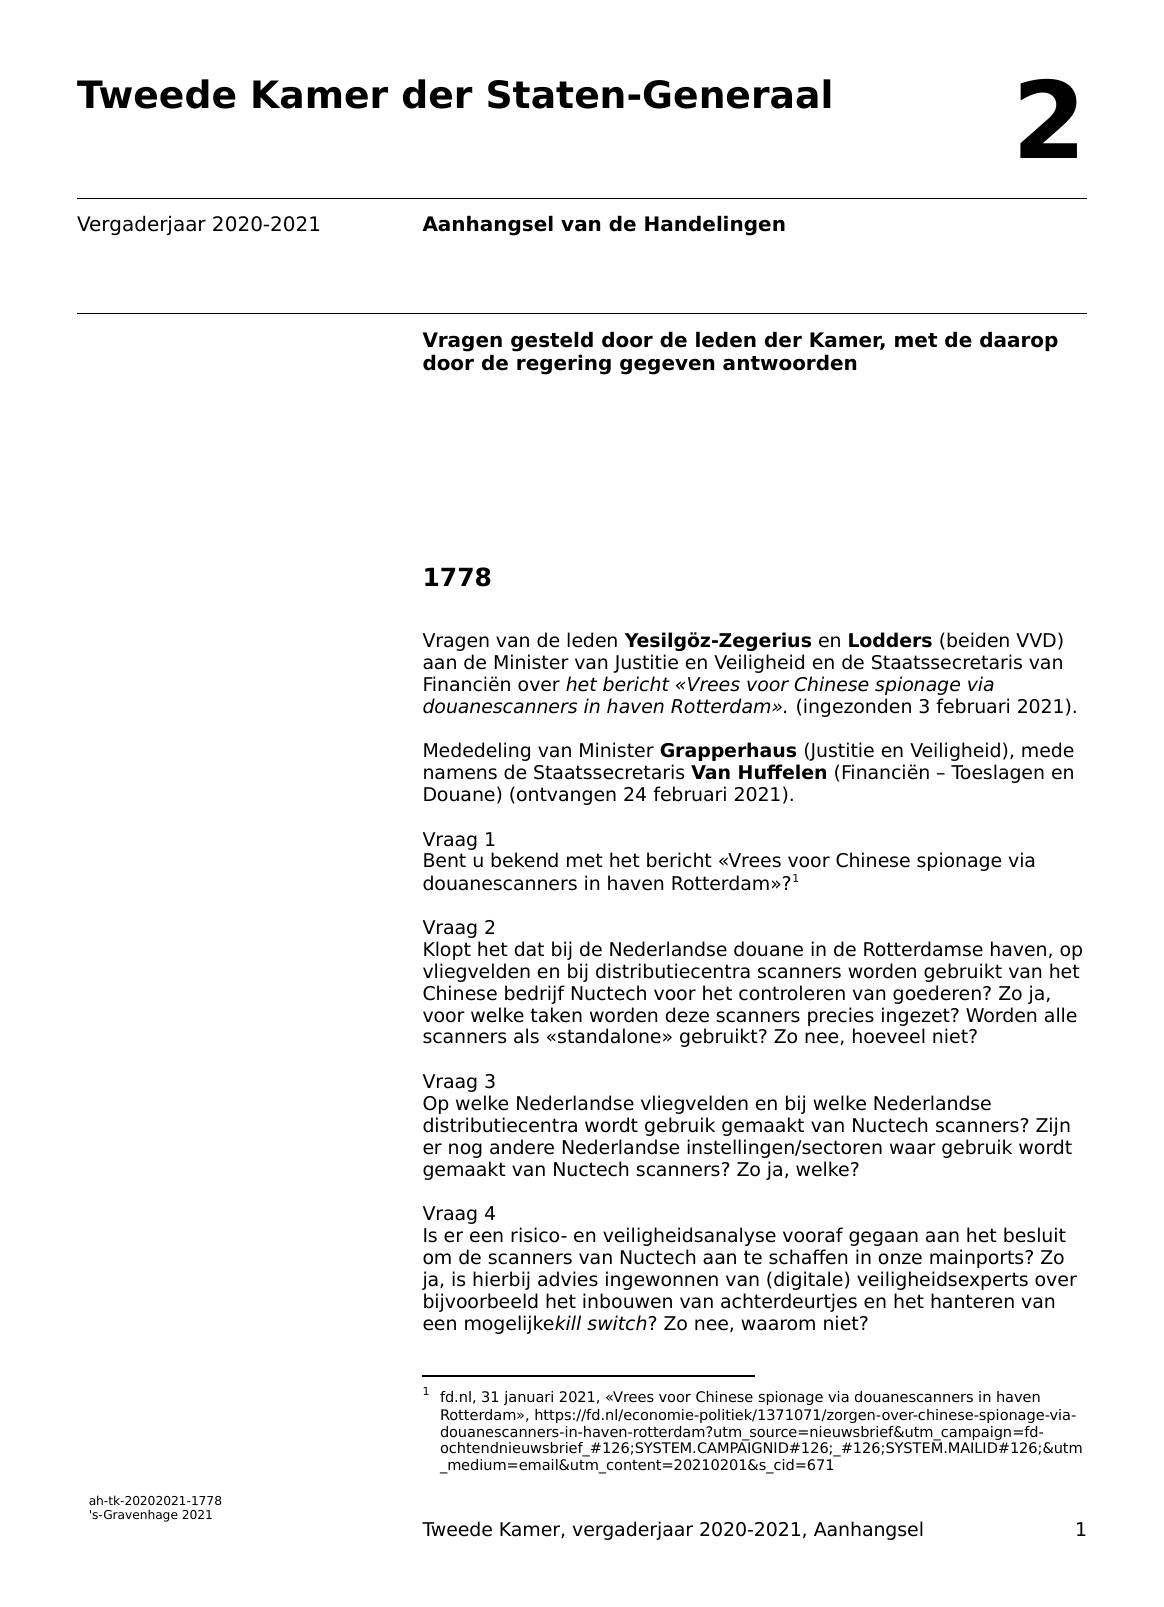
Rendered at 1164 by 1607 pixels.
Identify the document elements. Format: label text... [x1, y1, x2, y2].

text Vraag 3 [422, 1071, 1087, 1093]
text Op welke Nederlandse vliegvelden en bij welke Nederlandse distributiecentra wordt gebruik gemaakt van Nuctech scanners? Zijn er nog andere Nederlandse instellingen/sectoren waar gebruik wordt gemaakt van Nuctech scanners? Zo ja, welke? [422, 1093, 1087, 1181]
text 's-Gravenhage 2021 [88, 1508, 323, 1522]
text ah-tk-20202021-1778 [88, 1494, 323, 1508]
text Vraag 1 [422, 828, 1087, 850]
text Mededeling van Minister Grapperhaus (Justitie en Veiligheid), mede namens de Staatssecretaris Van Huffelen (Financiën – Toeslagen en Douane) (ontvangen 24 februari 2021). [422, 740, 1087, 806]
table_cell Vragen gesteld door de leden der Kamer, met de daarop door de regering gegeven antwoorden [422, 314, 1087, 375]
text Bent u bekend met het bericht «Vrees voor Chinese spionage via douanescanners in haven Rotterdam»? [422, 850, 1087, 894]
text Vraag 2 [422, 917, 1087, 938]
table_cell [77, 314, 422, 375]
table_cell Aanhangsel van de Handelingen [422, 199, 1087, 313]
table_header 2 [886, 59, 1087, 198]
text fd.nl, 31 januari 2021, «Vrees voor Chinese spionage via douanescanners in haven Rotterdam», https://fd.nl/economie-politiek/1371071/zorgen-over-chinese-spionage-via-douanescanners-in-haven-rotterdam?utm_source=nieuwsbrief&utm_campaign=fd-ochtendnieuwsbrief_#126;SYSTEM.CAMPAIGNID#126;_#126;SYSTEM.MAILID#126;&utm_medium=email&utm_content=20210201&s_cid=671 [422, 1385, 1087, 1474]
text Vraag 4 [422, 1203, 1087, 1225]
text Is er een risico- en veiligheidsanalyse vooraf gegaan aan het besluit om de scanners van Nuctech aan te schaffen in onze mainports? Zo ja, is hierbij advies ingewonnen van (digitale) veiligheidsexperts over bijvoorbeeld het inbouwen van achterdeurtjes en het hanteren van een mogelijkekill switch? Zo nee, waarom niet? [422, 1225, 1087, 1334]
text 1778 [422, 563, 1087, 592]
table_cell Vergaderjaar 2020-2021 [77, 199, 422, 313]
table_header Tweede Kamer der Staten-Generaal [77, 59, 886, 198]
text Klopt het dat bij de Nederlandse douane in de Rotterdamse haven, op vliegvelden en bij distributiecentra scanners worden gebruikt van het Chinese bedrijf Nuctech voor het controleren van goederen? Zo ja, voor welke taken worden deze scanners precies ingezet? Worden alle scanners als «standalone» gebruikt? Zo nee, hoeveel niet? [422, 938, 1087, 1048]
text Vragen van de leden Yesilgöz-Zegerius en Lodders (beiden VVD) aan de Minister van Justitie en Veiligheid en de Staatssecretaris van Financiën over het bericht «Vrees voor Chinese spionage via douanescanners in haven Rotterdam». (ingezonden 3 februari 2021). [422, 630, 1087, 718]
